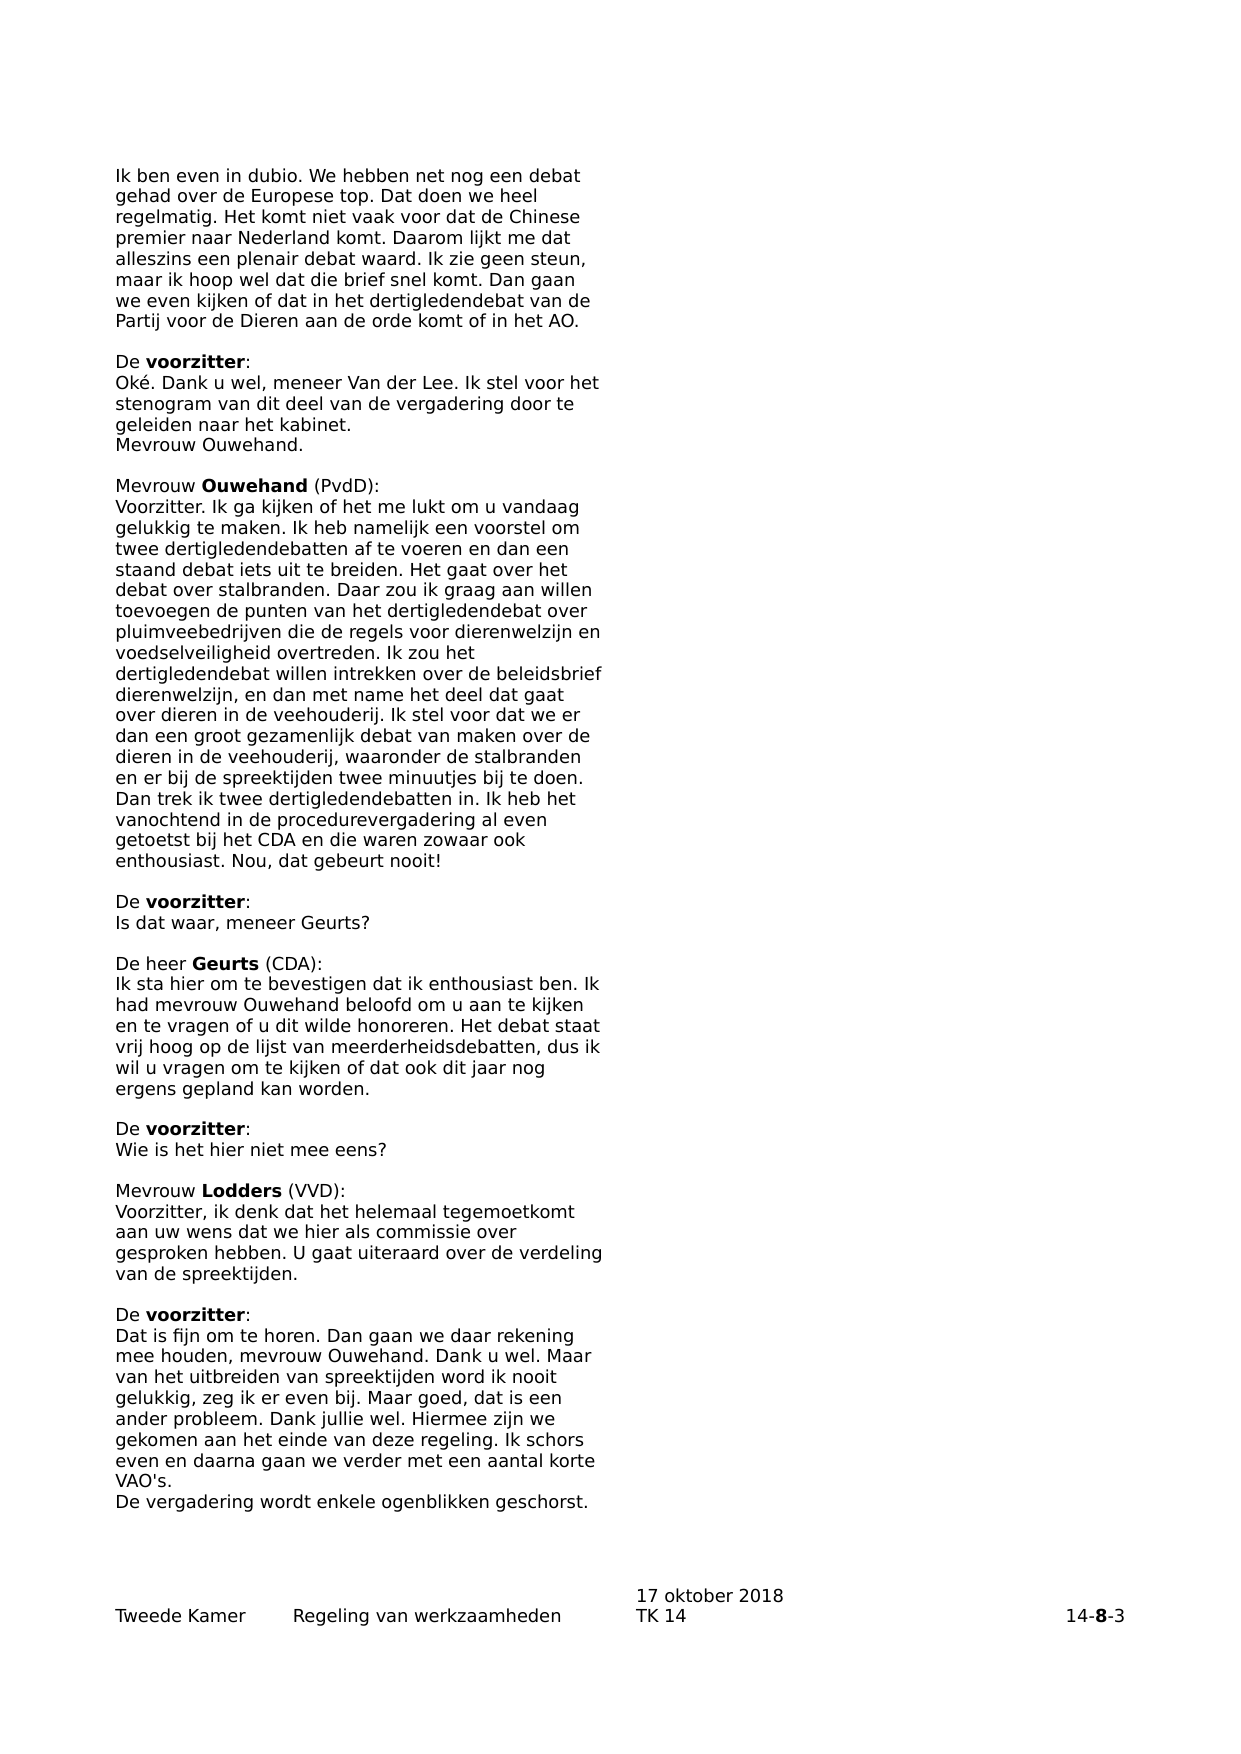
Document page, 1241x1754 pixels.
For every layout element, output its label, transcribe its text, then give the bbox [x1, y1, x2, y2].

text Ik ben even in dubio. We hebben net nog een debat gehad over de Europese top. Dat doen we heel regelmatig. Het komt niet vaak voor dat de Chinese premier naar Nederland komt. Daarom lijkt me dat alleszins een plenair debat waard. Ik zie geen steun, maar ik hoop wel dat die brief snel komt. Dan gaan we even kijken of dat in het dertigledendebat van de Partij voor de Dieren aan de orde komt of in het AO. [115, 165, 605, 332]
text Is dat waar, meneer Geurts? [115, 912, 605, 933]
text De voorzitter: [115, 1119, 605, 1140]
text De voorzitter: [115, 352, 605, 373]
text Dat is fijn om te horen. Dan gaan we daar rekening mee houden, mevrouw Ouwehand. Dank u wel. Maar van het uitbreiden van spreektijden word ik nooit gelukkig, zeg ik er even bij. Maar goed, dat is een ander probleem. Dank jullie wel. Hiermee zijn we gekomen aan het einde van deze regeling. Ik schors even en daarna gaan we verder met een aantal korte VAO's. [115, 1325, 605, 1492]
text Voorzitter, ik denk dat het helemaal tegemoetkomt aan uw wens dat we hier als commissie over gesproken hebben. U gaat uiteraard over de verdeling van de spreektijden. [115, 1201, 605, 1285]
text Voorzitter. Ik ga kijken of het me lukt om u vandaag gelukkig te maken. Ik heb namelijk een voorstel om twee dertigledendebatten af te voeren en dan een staand debat iets uit te breiden. Het gaat over het debat over stalbranden. Daar zou ik graag aan willen toevoegen de punten van het dertigledendebat over pluimveebedrijven die de regels voor dierenwelzijn en voedselveiligheid overtreden. Ik zou het dertigledendebat willen intrekken over de beleidsbrief dierenwelzijn, en dan met name het deel dat gaat over dieren in de veehouderij. Ik stel voor dat we er dan een groot gezamenlijk debat van maken over de dieren in de veehouderij, waaronder de stalbranden en er bij de spreektijden twee minuutjes bij te doen. Dan trek ik twee dertigledendebatten in. Ik heb het vanochtend in de procedurevergadering al even getoetst bij het CDA en die waren zowaar ook enthousiast. Nou, dat gebeurt nooit! [115, 497, 605, 872]
text Oké. Dank u wel, meneer Van der Lee. Ik stel voor het stenogram van dit deel van de vergadering door te geleiden naar het kabinet. [115, 373, 605, 435]
text Wie is het hier niet mee eens? [115, 1140, 605, 1161]
text De voorzitter: [115, 892, 605, 912]
text Mevrouw Ouwehand. [115, 435, 605, 456]
text Mevrouw Lodders (VVD): [115, 1181, 605, 1201]
text De voorzitter: [115, 1305, 605, 1325]
text De heer Geurts (CDA): [115, 953, 605, 974]
text Ik sta hier om te bevestigen dat ik enthousiast ben. Ik had mevrouw Ouwehand beloofd om u aan te kijken en te vragen of u dit wilde honoreren. Het debat staat vrij hoog op de lijst van meerderheidsdebatten, dus ik wil u vragen om te kijken of dat ook dit jaar nog ergens gepland kan worden. [115, 974, 605, 1099]
text Mevrouw Ouwehand (PvdD): [115, 476, 605, 497]
text De vergadering wordt enkele ogenblikken geschorst. [115, 1492, 605, 1513]
